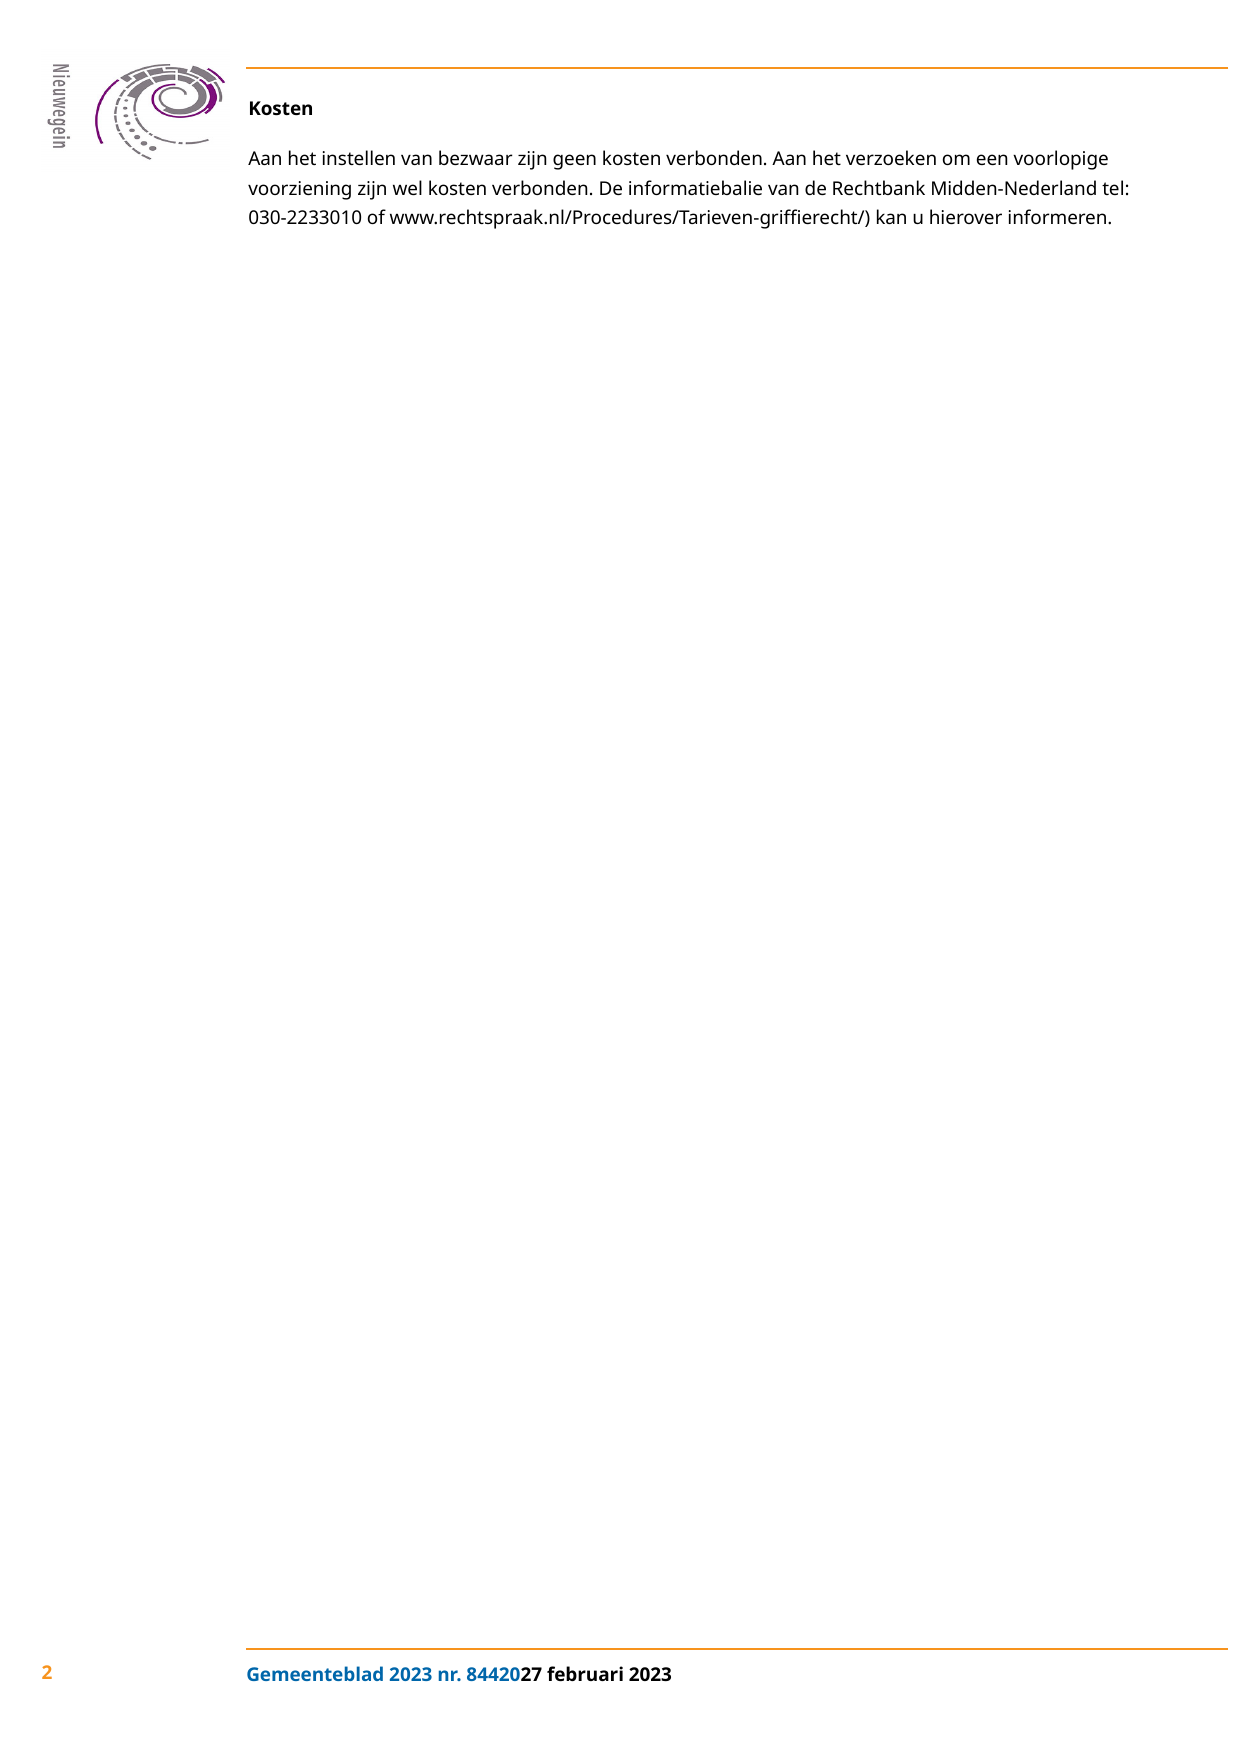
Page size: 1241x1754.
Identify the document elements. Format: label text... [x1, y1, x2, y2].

text Kosten [248, 95, 1152, 121]
picture [41, 47, 231, 172]
text Aan het instellen van bezwaar zijn geen kosten verbonden. Aan het verzoeken om een voorlopige voorziening zijn wel kosten verbonden. De informatiebalie van de Rechtbank Midden-Nederland tel: 030-2233010 of www.rechtspraak.nl/Procedures/Tarieven-griffierecht/) kan u hierover informeren. [248, 145, 1152, 230]
